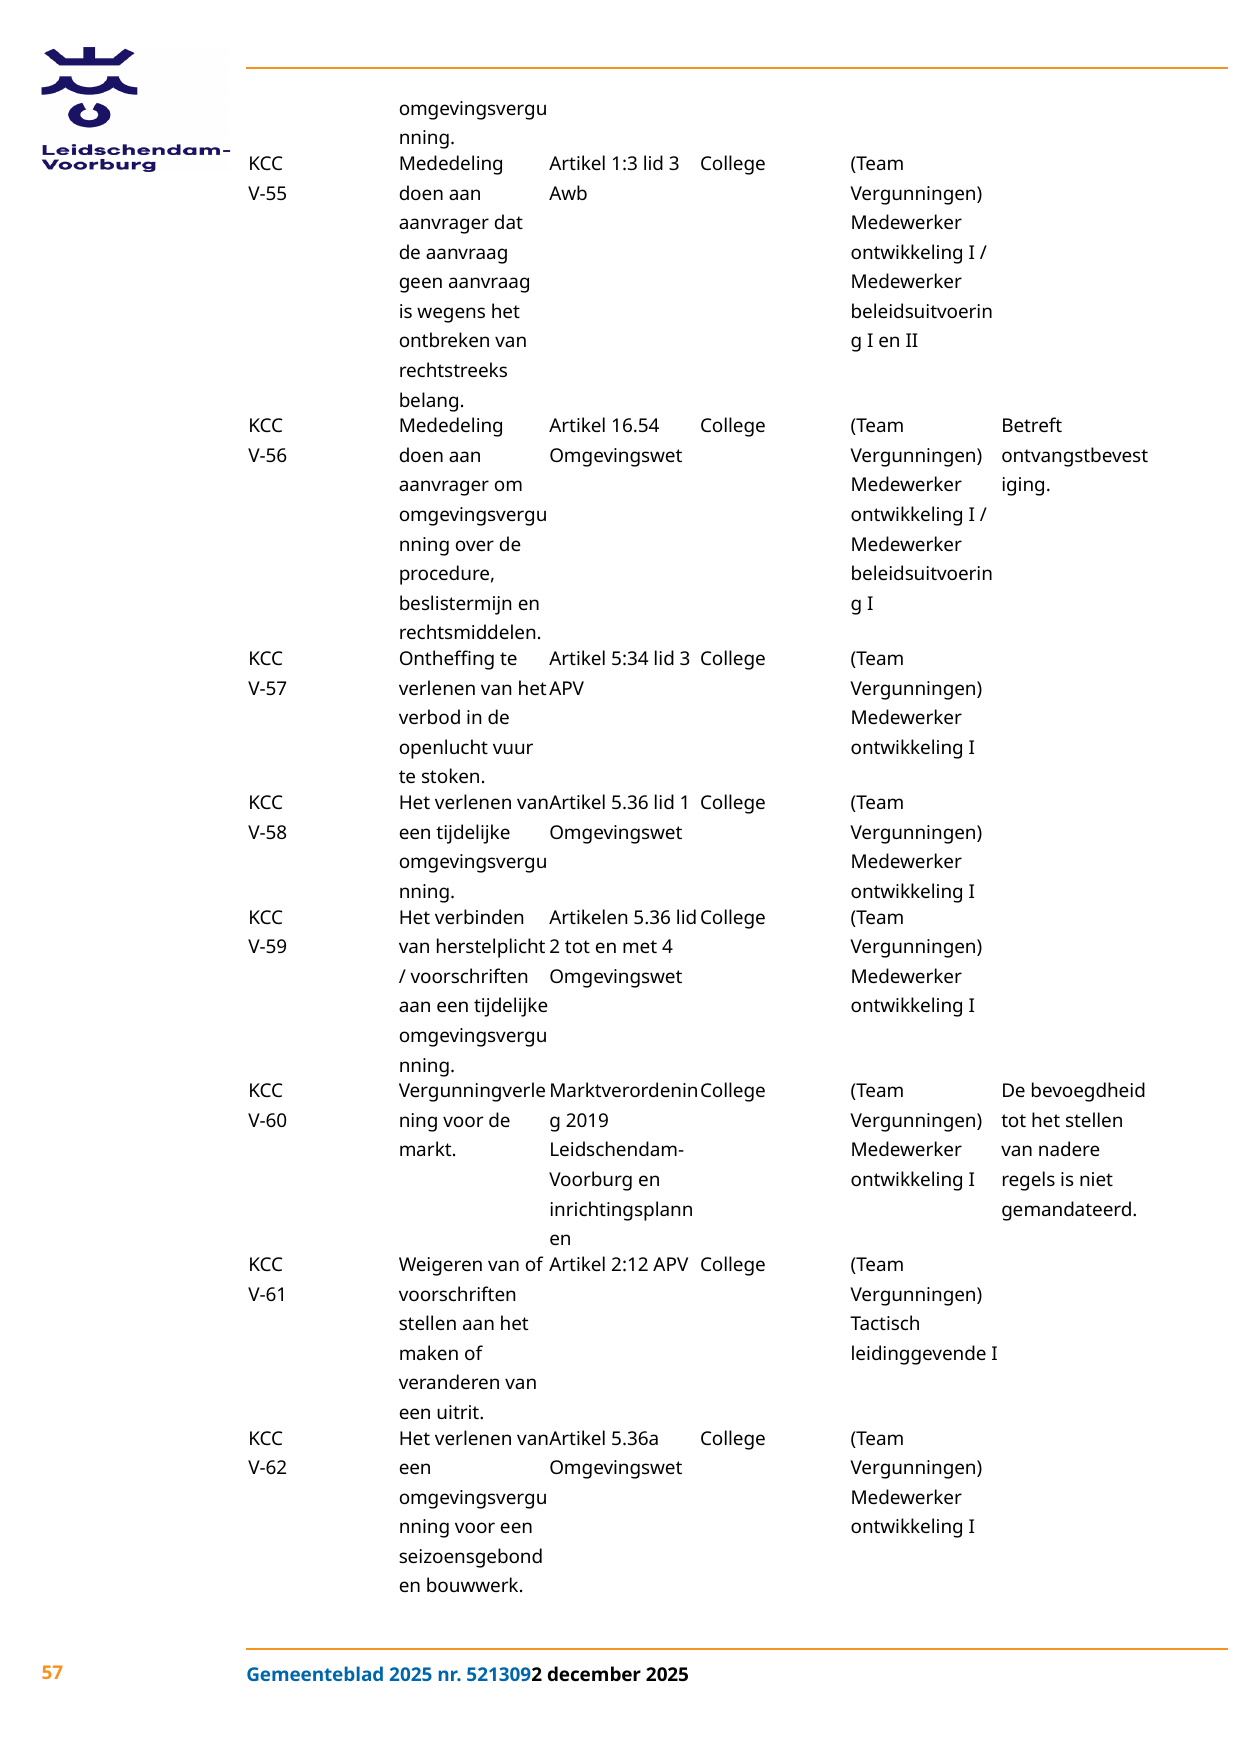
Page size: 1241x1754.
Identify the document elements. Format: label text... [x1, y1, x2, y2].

table_cell Weigeren van of voorschriften stellen aan het maken of veranderen van een uitrit. [399, 1251, 549, 1425]
table_cell (Team Vergunningen) Medewerker ontwikkeling I [850, 904, 1001, 1077]
table_cell College [700, 645, 850, 789]
table_cell College [700, 150, 850, 412]
table_cell [1001, 95, 1152, 150]
table_cell KCC V-60 [248, 1078, 398, 1251]
table_cell [850, 95, 1001, 150]
table_cell De bevoegdheid tot het stellen van nadere regels is niet gemandateerd. [1001, 1078, 1152, 1251]
table_cell (Team Vergunningen) Medewerker ontwikkeling I [850, 1078, 1001, 1251]
table_cell Het verbinden van herstelplicht / voorschriften aan een tijdelijke omgevingsvergunning. [399, 904, 549, 1077]
table_cell Artikel 1:3 lid 3 Awb [549, 150, 700, 412]
table_cell Het verlenen van een omgevingsvergunning voor een seizoensgebonden bouwwerk. [399, 1425, 549, 1598]
table_cell College [700, 1078, 850, 1251]
table_cell KCC V-56 [248, 413, 398, 645]
table_cell [700, 95, 850, 150]
table_cell KCC V-59 [248, 904, 398, 1077]
table_cell Betreft ontvangstbevestiging. [1001, 413, 1152, 645]
table_cell (Team Vergunningen) Medewerker ontwikkeling I [850, 1425, 1001, 1598]
table_cell Ontheffing te verlenen van het verbod in de openlucht vuur te stoken. [399, 645, 549, 789]
table_cell Artikel 5:34 lid 3 APV [549, 645, 700, 789]
table_cell Artikel 5.36 lid 1 Omgevingswet [549, 789, 700, 904]
table_cell (Team Vergunningen) Medewerker ontwikkeling I / Medewerker beleidsuitvoering I [850, 413, 1001, 645]
table_cell College [700, 789, 850, 904]
table_cell Artikel 2:12 APV [549, 1251, 700, 1425]
table_cell Het verlenen van een tijdelijke omgevingsvergunning. [399, 789, 549, 904]
table_cell College [700, 904, 850, 1077]
table_cell (Team Vergunningen) Medewerker ontwikkeling I / Medewerker beleidsuitvoering I en II [850, 150, 1001, 412]
table_cell Artikel 16.54 Omgevingswet [549, 413, 700, 645]
table_cell Mededeling doen aan aanvrager dat de aanvraag geen aanvraag is wegens het ontbreken van rechtstreeks belang. [399, 150, 549, 412]
table_cell [248, 95, 398, 150]
table_cell omgevingsvergunning. [399, 95, 549, 150]
table_cell (Team Vergunningen) Medewerker ontwikkeling I [850, 645, 1001, 789]
table_cell [1001, 904, 1152, 1077]
table_cell [549, 95, 700, 150]
picture [41, 47, 231, 172]
table_cell KCC V-57 [248, 645, 398, 789]
table_cell KCC V-55 [248, 150, 398, 412]
table_cell (Team Vergunningen) Medewerker ontwikkeling I [850, 789, 1001, 904]
table_cell KCC V-61 [248, 1251, 398, 1425]
table_cell Artikel 5.36a Omgevingswet [549, 1425, 700, 1598]
table_cell College [700, 1251, 850, 1425]
table_cell Vergunningverlening voor de markt. [399, 1078, 549, 1251]
table_cell Marktverordening 2019 Leidschendam-Voorburg en inrichtingsplannen [549, 1078, 700, 1251]
table_cell College [700, 413, 850, 645]
table_cell KCC V-62 [248, 1425, 398, 1598]
table_cell [1001, 1251, 1152, 1425]
table_cell College [700, 1425, 850, 1598]
table_cell [1001, 1425, 1152, 1598]
table_cell [1001, 789, 1152, 904]
table_cell (Team Vergunningen) Tactisch leidinggevende I [850, 1251, 1001, 1425]
table_cell Mededeling doen aan aanvrager om omgevingsvergunning over de procedure, beslistermijn en rechtsmiddelen. [399, 413, 549, 645]
table_cell [1001, 150, 1152, 412]
table_cell [1001, 645, 1152, 789]
table_cell Artikelen 5.36 lid 2 tot en met 4 Omgevingswet [549, 904, 700, 1077]
table_cell KCC V-58 [248, 789, 398, 904]
